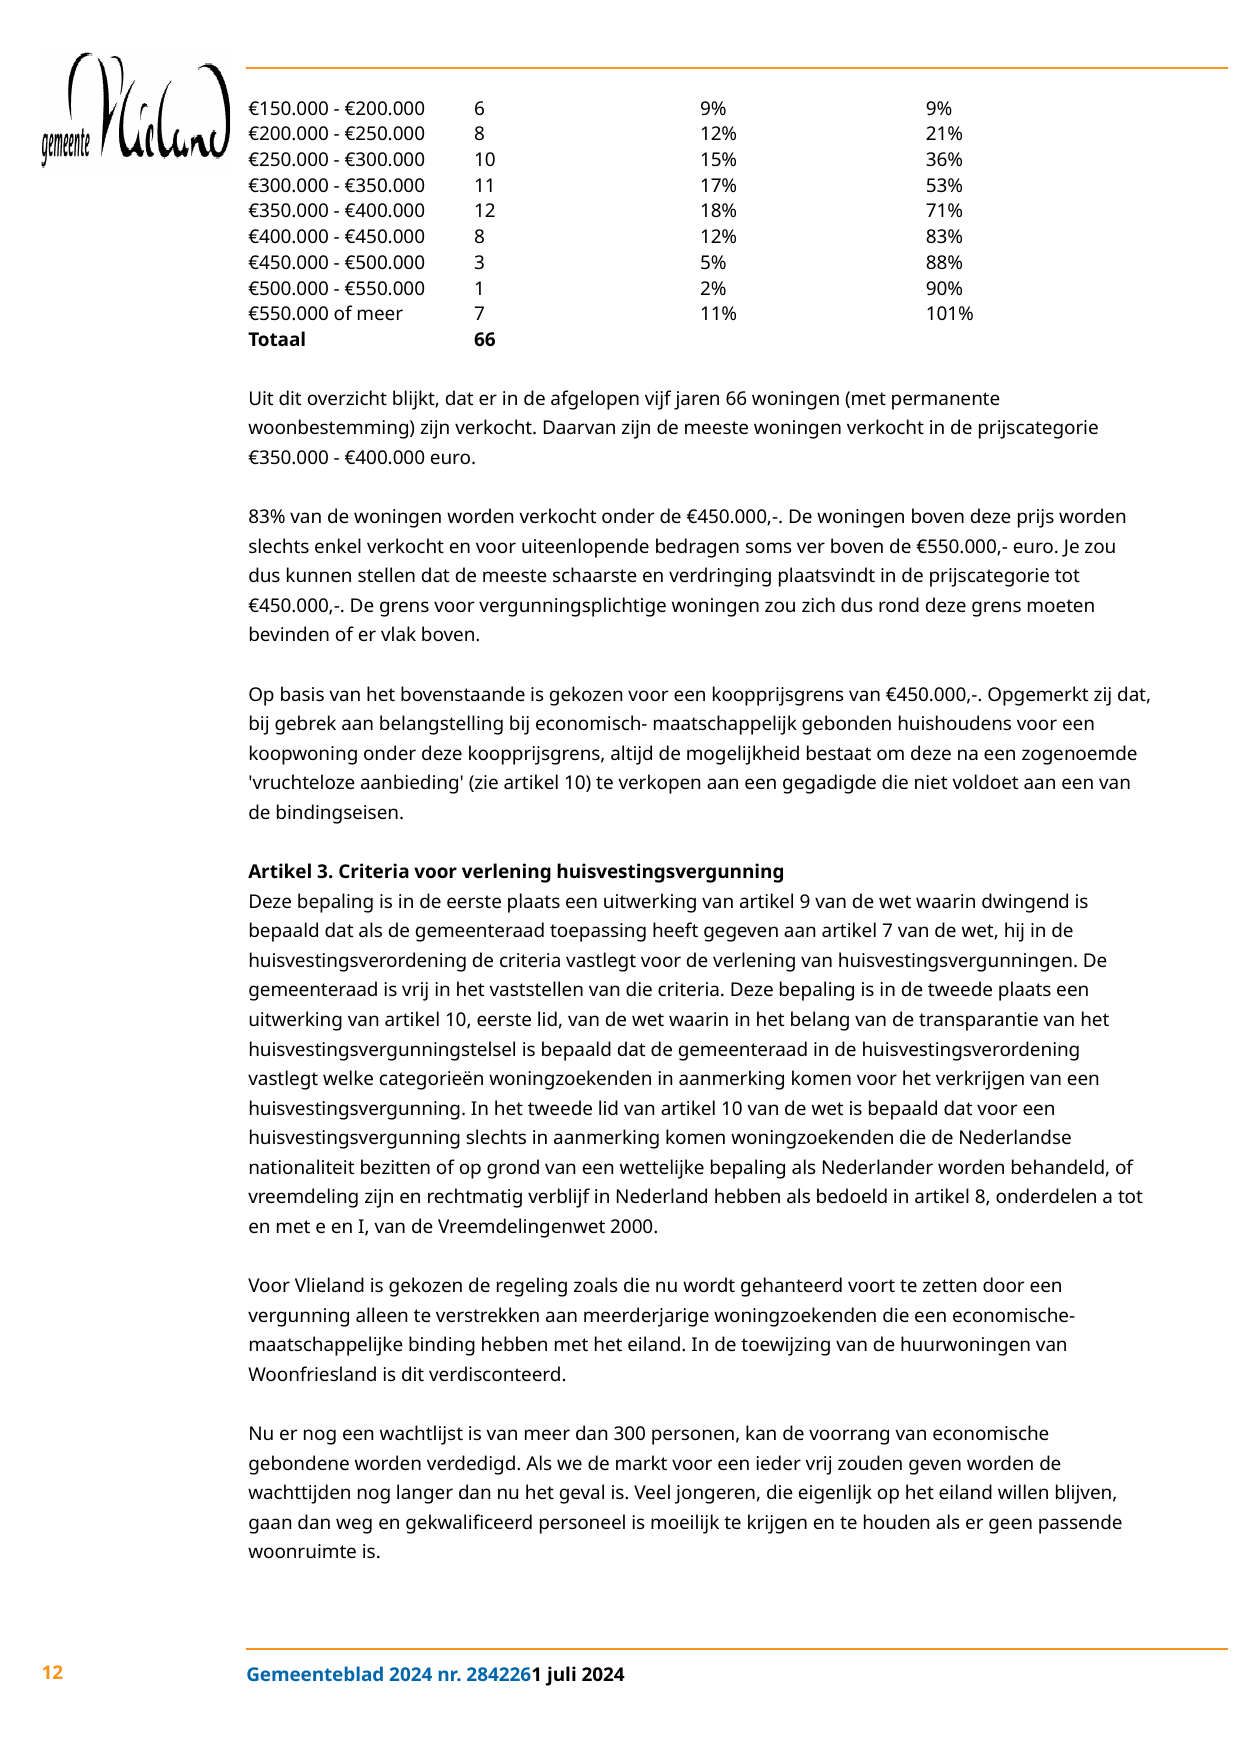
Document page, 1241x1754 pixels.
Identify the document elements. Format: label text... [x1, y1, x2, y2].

table_cell [700, 326, 926, 352]
table_cell 10 [474, 146, 700, 172]
table_cell 12 [474, 198, 700, 223]
table_cell 8 [474, 121, 700, 146]
table_cell 9% [700, 95, 926, 121]
text Uit dit overzicht blijkt, dat er in de afgelopen vijf jaren 66 woningen (met permanente woonbestemming) zijn verkocht. Daarvan zijn de meeste woningen verkocht in de prijscategorie €350.000 - €400.000 euro. [248, 385, 1152, 470]
table_cell €200.000 - €250.000 [248, 121, 474, 146]
table_cell [926, 326, 1152, 352]
table_cell 83% [926, 224, 1152, 249]
table_cell 9% [926, 95, 1152, 121]
text Nu er nog een wachtlijst is van meer dan 300 personen, kan de voorrang van economische gebondene worden verdedigd. Als we de markt voor een ieder vrij zouden geven worden de wachttijden nog langer dan nu het geval is. Veel jongeren, die eigenlijk op het eiland willen blijven, gaan dan weg en gekwalificeerd personeel is moeilijk te krijgen en te houden als er geen passende woonruimte is. [248, 1420, 1152, 1564]
table_cell 11% [700, 301, 926, 326]
table_cell 36% [926, 146, 1152, 172]
table_cell 11 [474, 172, 700, 198]
table_cell €150.000 - €200.000 [248, 95, 474, 121]
table_cell 8 [474, 224, 700, 249]
text Op basis van het bovenstaande is gekozen voor een koopprijsgrens van €450.000,-. Opgemerkt zij dat, bij gebrek aan belangstelling bij economisch- maatschappelijk gebonden huishoudens voor een koopwoning onder deze koopprijsgrens, altijd de mogelijkheid bestaat om deze na een zogenoemde 'vruchteloze aanbieding' (zie artikel 10) te verkopen aan een gegadigde die niet voldoet aan een van de bindingseisen. [248, 681, 1152, 825]
text 83% van de woningen worden verkocht onder de €450.000,-. De woningen boven deze prijs worden slechts enkel verkocht en voor uiteenlopende bedragen soms ver boven de €550.000,- euro. Je zou dus kunnen stellen dat de meeste schaarste en verdringing plaatsvindt in de prijscategorie tot €450.000,-. De grens voor vergunningsplichtige woningen zou zich dus rond deze grens moeten bevinden of er vlak boven. [248, 503, 1152, 647]
table_cell €400.000 - €450.000 [248, 224, 474, 249]
table_cell 90% [926, 275, 1152, 301]
table_cell 2% [700, 275, 926, 301]
table_cell 88% [926, 249, 1152, 275]
table_cell 101% [926, 301, 1152, 326]
picture [41, 47, 231, 172]
table_cell 5% [700, 249, 926, 275]
table_cell €250.000 - €300.000 [248, 146, 474, 172]
table_cell 71% [926, 198, 1152, 223]
table_cell €550.000 of meer [248, 301, 474, 326]
table_cell 12% [700, 121, 926, 146]
table_cell 66 [474, 326, 700, 352]
table_cell 1 [474, 275, 700, 301]
text Artikel 3. Criteria voor verlening huisvestingsvergunning [248, 858, 1152, 884]
table_cell 53% [926, 172, 1152, 198]
table_cell 15% [700, 146, 926, 172]
table_cell €500.000 - €550.000 [248, 275, 474, 301]
table_cell €350.000 - €400.000 [248, 198, 474, 223]
table_cell 21% [926, 121, 1152, 146]
table_cell 12% [700, 224, 926, 249]
table_cell 18% [700, 198, 926, 223]
table_cell €450.000 - €500.000 [248, 249, 474, 275]
table_cell Totaal [248, 326, 474, 352]
table_cell €300.000 - €350.000 [248, 172, 474, 198]
table_cell 17% [700, 172, 926, 198]
text Deze bepaling is in de eerste plaats een uitwerking van artikel 9 van de wet waarin dwingend is bepaald dat als de gemeenteraad toepassing heeft gegeven aan artikel 7 van de wet, hij in de huisvestingsverordening de criteria vastlegt voor de verlening van huisvestingsvergunningen. De gemeenteraad is vrij in het vaststellen van die criteria. Deze bepaling is in de tweede plaats een uitwerking van artikel 10, eerste lid, van de wet waarin in het belang van de transparantie van het huisvestingsvergunningstelsel is bepaald dat de gemeenteraad in de huisvestingsverordening vastlegt welke categorieën woningzoekenden in aanmerking komen voor het verkrijgen van een huisvestingsvergunning. In het tweede lid van artikel 10 van de wet is bepaald dat voor een huisvestingsvergunning slechts in aanmerking komen woningzoekenden die de Nederlandse nationaliteit bezitten of op grond van een wettelijke bepaling als Nederlander worden behandeld, of vreemdeling zijn en rechtmatig verblijf in Nederland hebben als bedoeld in artikel 8, onderdelen a tot en met e en I, van de Vreemdelingenwet 2000. [248, 888, 1152, 1239]
table_cell 6 [474, 95, 700, 121]
text Voor Vlieland is gekozen de regeling zoals die nu wordt gehanteerd voort te zetten door een vergunning alleen te verstrekken aan meerderjarige woningzoekenden die een economische-maatschappelijke binding hebben met het eiland. In de toewijzing van de huurwoningen van Woonfriesland is dit verdisconteerd. [248, 1272, 1152, 1387]
table_cell 3 [474, 249, 700, 275]
table_cell 7 [474, 301, 700, 326]
